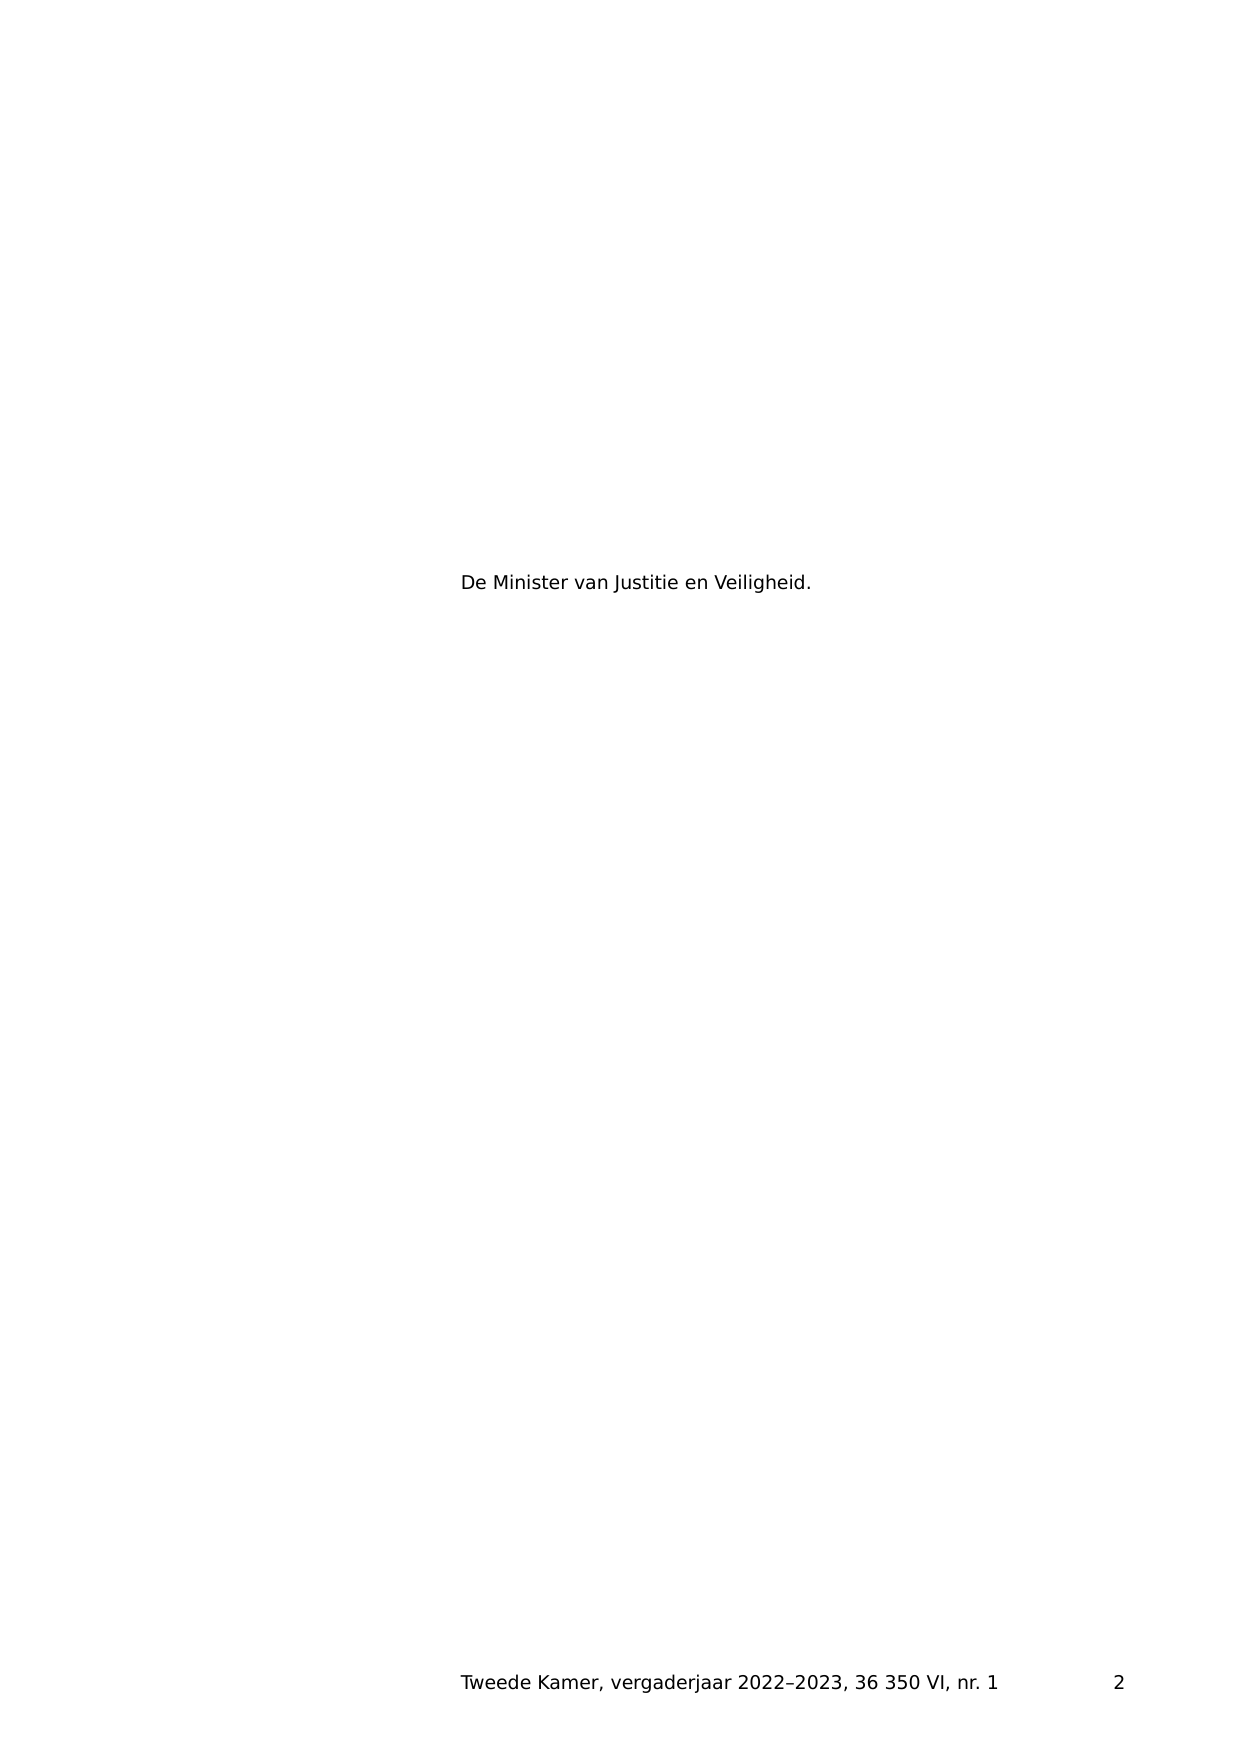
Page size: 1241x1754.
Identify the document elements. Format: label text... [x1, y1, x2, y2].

text De Minister van Justitie en Veiligheid. [461, 572, 1125, 594]
